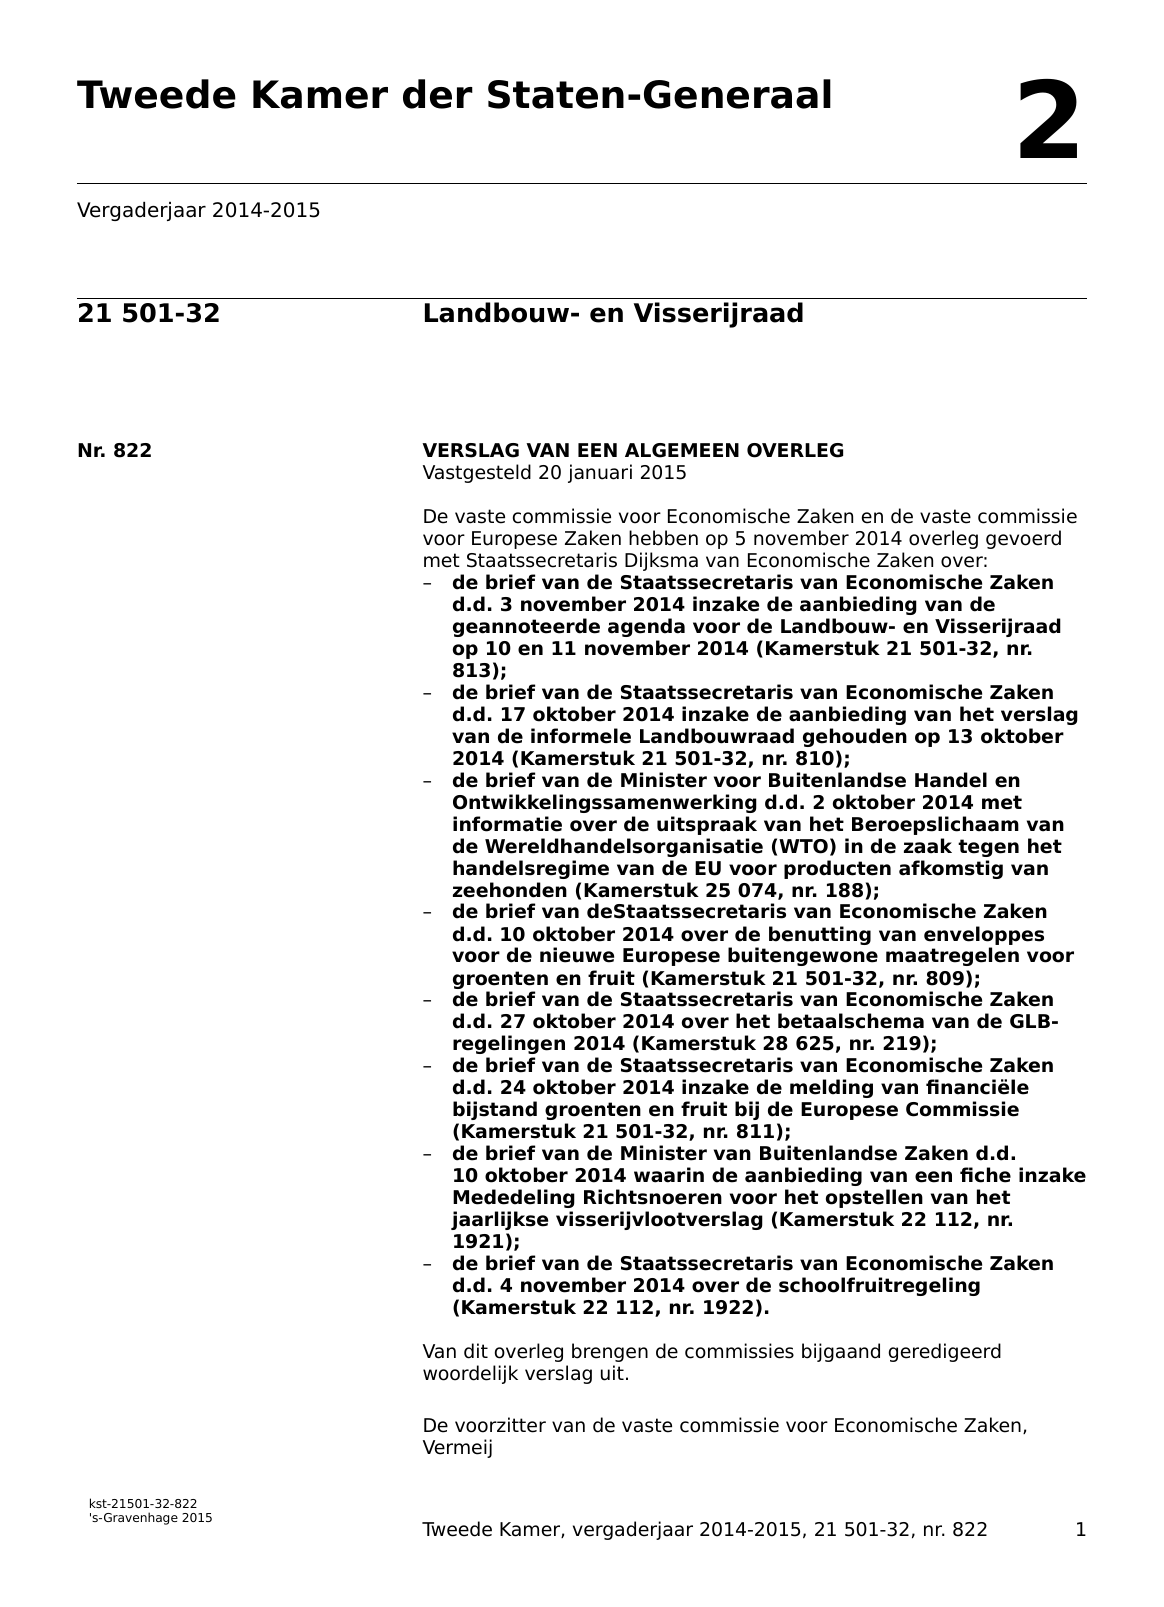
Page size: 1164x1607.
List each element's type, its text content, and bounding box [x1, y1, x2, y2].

text Van dit overleg brengen de commissies bijgaand geredigeerd woordelijk verslag uit. [422, 1341, 1087, 1385]
text Vastgesteld 20 januari 2015 [422, 462, 1087, 484]
text 's-Gravenhage 2015 [88, 1511, 323, 1525]
subtitle 21 501-32 Landbouw- en Visserijraad [77, 299, 1087, 329]
table_header 2 [886, 59, 1087, 183]
text – de brief van de Minister van Buitenlandse Zaken d.d. 10 oktober 2014 waarin de aanbieding van een fiche inzake Mededeling Richtsnoeren voor het opstellen van het jaarlijkse visserijvlootverslag (Kamerstuk 22 112, nr. 1921); [422, 1143, 1087, 1253]
text kst-21501-32-822 [88, 1497, 323, 1511]
text – de brief van de Staatssecretaris van Economische Zaken d.d. 3 november 2014 inzake de aanbieding van de geannoteerde agenda voor de Landbouw- en Visserijraad op 10 en 11 november 2014 (Kamerstuk 21 501-32, nr. 813); [422, 572, 1087, 682]
table_header Tweede Kamer der Staten-Generaal [77, 59, 886, 183]
text – de brief van de Staatssecretaris van Economische Zaken d.d. 17 oktober 2014 inzake de aanbieding van het verslag van de informele Landbouwraad gehouden op 13 oktober 2014 (Kamerstuk 21 501-32, nr. 810); [422, 682, 1087, 769]
text De voorzitter van de vaste commissie voor Economische Zaken, Vermeij [422, 1415, 1087, 1459]
text – de brief van de Minister voor Buitenlandse Handel en Ontwikkelingssamenwerking d.d. 2 oktober 2014 met informatie over de uitspraak van het Beroepslichaam van de Wereldhandelsorganisatie (WTO) in de zaak tegen het handelsregime van de EU voor producten afkomstig van zeehonden (Kamerstuk 25 074, nr. 188); [422, 769, 1087, 901]
text – de brief van de Staatssecretaris van Economische Zaken d.d. 27 oktober 2014 over het betaalschema van de GLB-regelingen 2014 (Kamerstuk 28 625, nr. 219); [422, 989, 1087, 1055]
subtitle Nr. 822 VERSLAG VAN EEN ALGEMEEN OVERLEG [77, 440, 1087, 462]
text – de brief van deStaatssecretaris van Economische Zaken d.d. 10 oktober 2014 over de benutting van enveloppes voor de nieuwe Europese buitengewone maatregelen voor groenten en fruit (Kamerstuk 21 501-32, nr. 809); [422, 901, 1087, 989]
table_cell Vergaderjaar 2014-2015 [77, 184, 1087, 298]
text De vaste commissie voor Economische Zaken en de vaste commissie voor Europese Zaken hebben op 5 november 2014 overleg gevoerd met Staatssecretaris Dijksma van Economische Zaken over: [422, 506, 1087, 572]
text – de brief van de Staatssecretaris van Economische Zaken d.d. 24 oktober 2014 inzake de melding van financiële bijstand groenten en fruit bij de Europese Commissie (Kamerstuk 21 501-32, nr. 811); [422, 1055, 1087, 1143]
text – de brief van de Staatssecretaris van Economische Zaken d.d. 4 november 2014 over de schoolfruitregeling (Kamerstuk 22 112, nr. 1922). [422, 1253, 1087, 1319]
